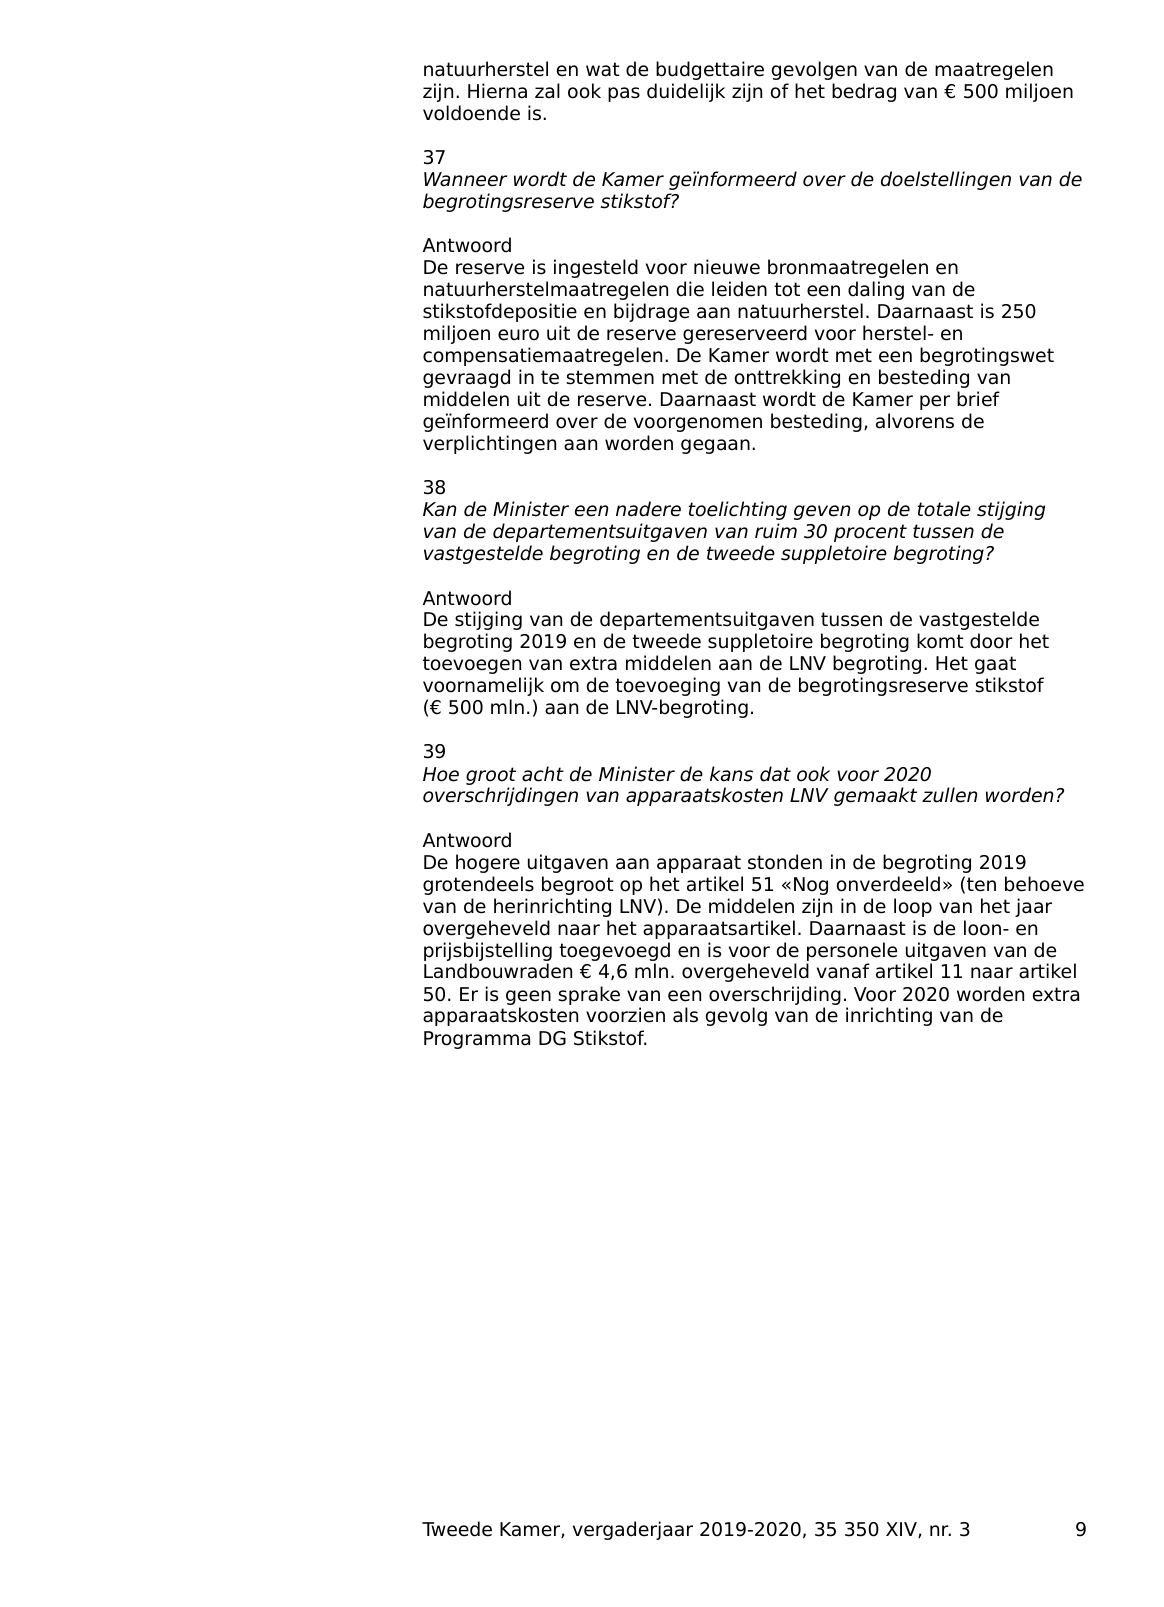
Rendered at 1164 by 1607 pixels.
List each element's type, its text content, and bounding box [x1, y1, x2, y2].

text De stijging van de departementsuitgaven tussen de vastgestelde begroting 2019 en de tweede suppletoire begroting komt door het toevoegen van extra middelen aan de LNV begroting. Het gaat voornamelijk om de toevoeging van de begrotingsreserve stikstof (€ 500 mln.) aan de LNV-begroting. [422, 609, 1087, 719]
text 39 [422, 741, 1087, 763]
text 37 [422, 147, 1087, 169]
text Antwoord [422, 587, 1087, 609]
text 38 [422, 477, 1087, 499]
text Wanneer wordt de Kamer geïnformeerd over de doelstellingen van de begrotingsreserve stikstof? [422, 169, 1087, 213]
text Antwoord [422, 235, 1087, 257]
text Hoe groot acht de Minister de kans dat ook voor 2020 overschrijdingen van apparaatskosten LNV gemaakt zullen worden? [422, 763, 1087, 807]
text De reserve is ingesteld voor nieuwe bronmaatregelen en natuurherstelmaatregelen die leiden tot een daling van de stikstofdepositie en bijdrage aan natuurherstel. Daarnaast is 250 miljoen euro uit de reserve gereserveerd voor herstel- en compensatiemaatregelen. De Kamer wordt met een begrotingswet gevraagd in te stemmen met de onttrekking en besteding van middelen uit de reserve. Daarnaast wordt de Kamer per brief geïnformeerd over de voorgenomen besteding, alvorens de verplichtingen aan worden gegaan. [422, 257, 1087, 455]
text Antwoord [422, 829, 1087, 852]
text Kan de Minister een nadere toelichting geven op de totale stijging van de departementsuitgaven van ruim 30 procent tussen de vastgestelde begroting en de tweede suppletoire begroting? [422, 499, 1087, 565]
text De hogere uitgaven aan apparaat stonden in de begroting 2019 grotendeels begroot op het artikel 51 «Nog onverdeeld» (ten behoeve van de herinrichting LNV). De middelen zijn in de loop van het jaar overgeheveld naar het apparaatsartikel. Daarnaast is de loon- en prijsbijstelling toegevoegd en is voor de personele uitgaven van de Landbouwraden € 4,6 mln. overgeheveld vanaf artikel 11 naar artikel 50. Er is geen sprake van een overschrijding. Voor 2020 worden extra apparaatskosten voorzien als gevolg van de inrichting van de Programma DG Stikstof. [422, 852, 1087, 1049]
text natuurherstel en wat de budgettaire gevolgen van de maatregelen zijn. Hierna zal ook pas duidelijk zijn of het bedrag van € 500 miljoen voldoende is. [422, 59, 1087, 125]
